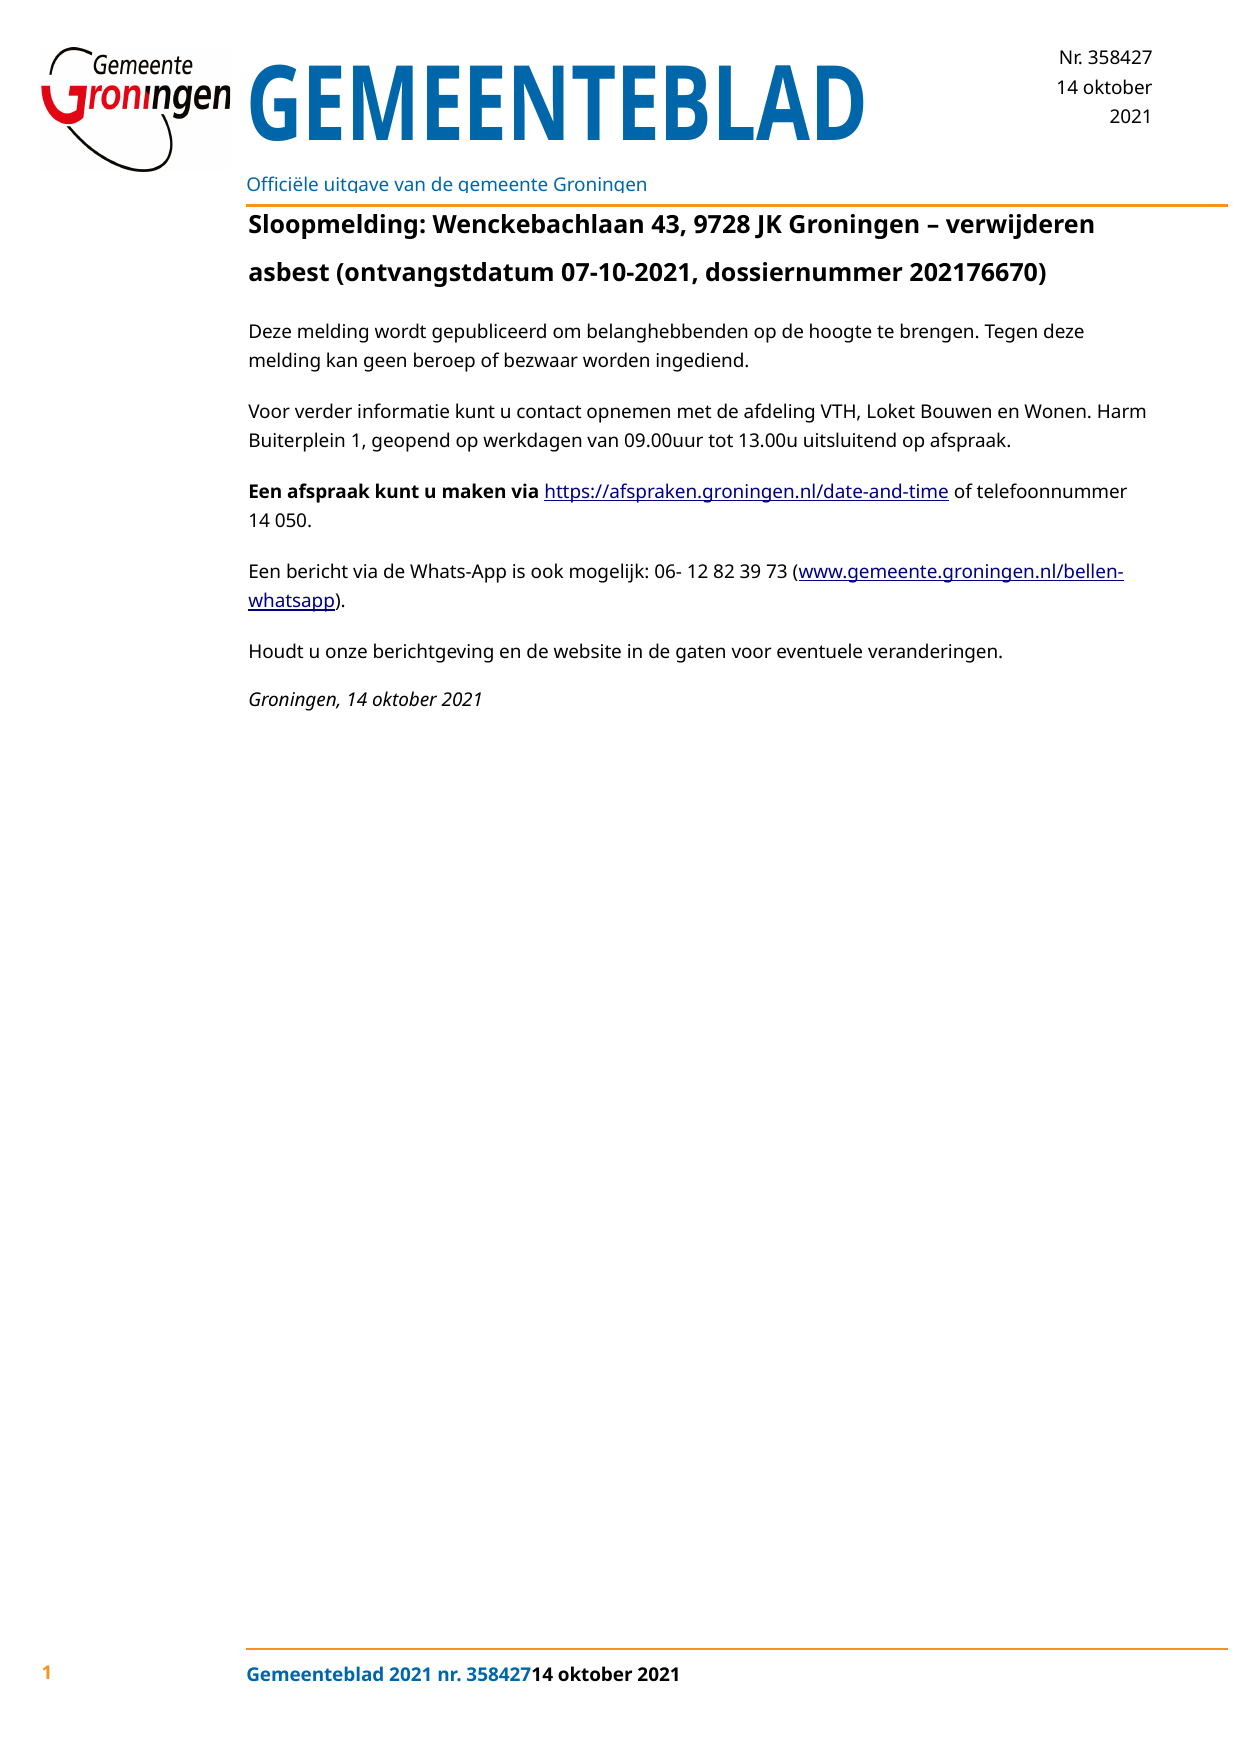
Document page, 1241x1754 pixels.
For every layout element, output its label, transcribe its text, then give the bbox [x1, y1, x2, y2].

text Groningen, 14 oktober 2021 [248, 686, 1152, 711]
text Houdt u onze berichtgeving en de website in de gaten voor eventuele veranderingen. [248, 638, 1152, 664]
text Sloopmelding: Wenckebachlaan 43, 9728 JK Groningen – verwijderen asbest (ontvangstdatum 07-10-2021, dossiernummer 202176670) [248, 207, 1152, 288]
text Voor verder informatie kunt u contact opnemen met de afdeling VTH, Loket Bouwen en Wonen. Harm Buiterplein 1, geopend op werkdagen van 09.00uur tot 13.00u uitsluitend op afspraak. [248, 398, 1152, 453]
text Een bericht via de Whats-App is ook mogelijk: 06- 12 82 39 73 (www.gemeente.groningen.nl/bellen-whatsapp). [248, 558, 1152, 613]
picture [41, 47, 231, 172]
text Deze melding wordt gepubliceerd om belanghebbenden op de hoogte te brengen. Tegen deze melding kan geen beroep of bezwaar worden ingediend. [248, 318, 1152, 373]
text Een afspraak kunt u maken via https://afspraken.groningen.nl/date-and-time of telefoonnummer 14 050. [248, 478, 1152, 533]
